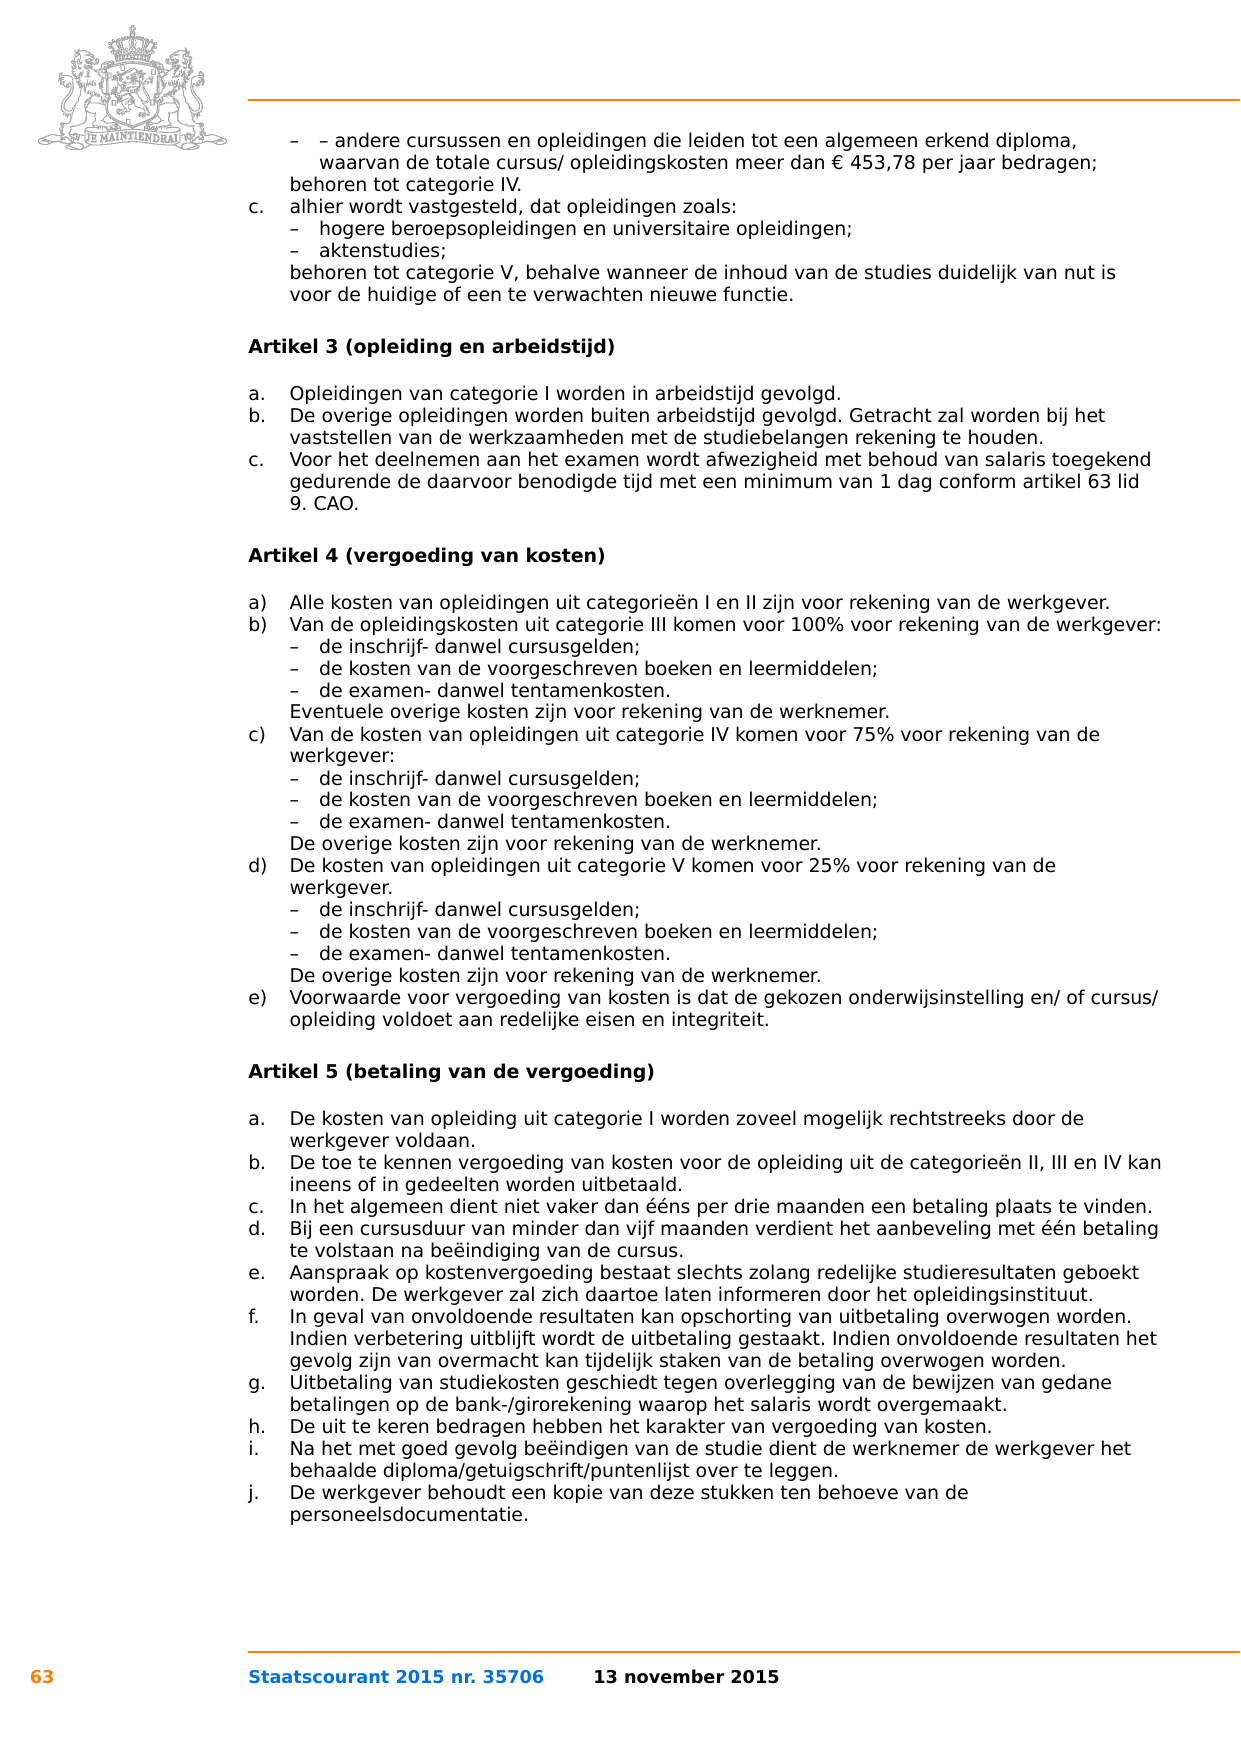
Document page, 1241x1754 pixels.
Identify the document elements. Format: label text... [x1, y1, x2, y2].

text c. Voor het deelnemen aan het examen wordt afwezigheid met behoud van salaris toegekend gedurende de daarvoor benodigde tijd met een minimum van 1 dag conform artikel 63 lid 9. CAO. [248, 449, 1163, 514]
subtitle Artikel 5 (betaling van de vergoeding) [248, 1061, 1163, 1083]
text – hogere beroepsopleidingen en universitaire opleidingen; [289, 218, 1163, 240]
text behoren tot categorie IV. [289, 174, 1163, 196]
text c) Van de kosten van opleidingen uit categorie IV komen voor 75% voor rekening van de werkgever: [248, 723, 1163, 767]
text g. Uitbetaling van studiekosten geschiedt tegen overlegging van de bewijzen van gedane betalingen op de bank-/girorekening waarop het salaris wordt overgemaakt. [248, 1372, 1163, 1416]
text j. De werkgever behoudt een kopie van deze stukken ten behoeve van de personeelsdocumentatie. [248, 1482, 1163, 1526]
text – de inschrijf- danwel cursusgelden; [289, 636, 1163, 657]
text – de examen- danwel tentamenkosten. [289, 943, 1163, 965]
text b) Van de opleidingskosten uit categorie III komen voor 100% voor rekening van de werkgever: [248, 613, 1163, 636]
text – – andere cursussen en opleidingen die leiden tot een algemeen erkend diploma, waarvan de totale cursus/ opleidingskosten meer dan € 453,78 per jaar bedragen; [289, 130, 1163, 174]
text De overige kosten zijn voor rekening van de werknemer. [289, 833, 1163, 855]
text b. De toe te kennen vergoeding van kosten voor de opleiding uit de categorieën II, III en IV kan ineens of in gedeelten worden uitbetaald. [248, 1152, 1163, 1196]
subtitle Artikel 4 (vergoeding van kosten) [248, 544, 1163, 567]
picture [38, 25, 227, 150]
text d) De kosten van opleidingen uit categorie V komen voor 25% voor rekening van de werkgever. [248, 855, 1163, 899]
text i. Na het met goed gevolg beëindigen van de studie dient de werknemer de werkgever het behaalde diploma/getuigschrift/puntenlijst over te leggen. [248, 1438, 1163, 1482]
text e) Voorwaarde voor vergoeding van kosten is dat de gekozen onderwijsinstelling en/ of cursus/ opleiding voldoet aan redelijke eisen en integriteit. [248, 987, 1163, 1031]
text Eventuele overige kosten zijn voor rekening van de werknemer. [289, 701, 1163, 723]
text d. Bij een cursusduur van minder dan vijf maanden verdient het aanbeveling met één betaling te volstaan na beëindiging van de cursus. [248, 1218, 1163, 1262]
subtitle Artikel 3 (opleiding en arbeidstijd) [248, 336, 1163, 358]
text behoren tot categorie V, behalve wanneer de inhoud van de studies duidelijk van nut is voor de huidige of een te verwachten nieuwe functie. [289, 262, 1163, 306]
text a) Alle kosten van opleidingen uit categorieën I en II zijn voor rekening van de werkgever. [248, 592, 1163, 613]
text c. In het algemeen dient niet vaker dan ééns per drie maanden een betaling plaats te vinden. [248, 1196, 1163, 1218]
text – aktenstudies; [289, 240, 1163, 262]
text – de examen- danwel tentamenkosten. [289, 811, 1163, 833]
text – de inschrijf- danwel cursusgelden; [289, 767, 1163, 789]
text h. De uit te keren bedragen hebben het karakter van vergoeding van kosten. [248, 1416, 1163, 1438]
text f. In geval van onvoldoende resultaten kan opschorting van uitbetaling overwogen worden. Indien verbetering uitblijft wordt de uitbetaling gestaakt. Indien onvoldoende resultaten het gevolg zijn van overmacht kan tijdelijk staken van de betaling overwogen worden. [248, 1306, 1163, 1372]
text a. De kosten van opleiding uit categorie I worden zoveel mogelijk rechtstreeks door de werkgever voldaan. [248, 1108, 1163, 1152]
text – de kosten van de voorgeschreven boeken en leermiddelen; [289, 789, 1163, 811]
text c. alhier wordt vastgesteld, dat opleidingen zoals: [248, 196, 1163, 218]
text – de examen- danwel tentamenkosten. [289, 679, 1163, 701]
text e. Aanspraak op kostenvergoeding bestaat slechts zolang redelijke studieresultaten geboekt worden. De werkgever zal zich daartoe laten informeren door het opleidingsinstituut. [248, 1262, 1163, 1306]
text De overige kosten zijn voor rekening van de werknemer. [289, 965, 1163, 987]
text b. De overige opleidingen worden buiten arbeidstijd gevolgd. Getracht zal worden bij het vaststellen van de werkzaamheden met de studiebelangen rekening te houden. [248, 405, 1163, 449]
text – de kosten van de voorgeschreven boeken en leermiddelen; [289, 921, 1163, 943]
text – de inschrijf- danwel cursusgelden; [289, 899, 1163, 921]
text – de kosten van de voorgeschreven boeken en leermiddelen; [289, 657, 1163, 679]
text a. Opleidingen van categorie I worden in arbeidstijd gevolgd. [248, 383, 1163, 405]
